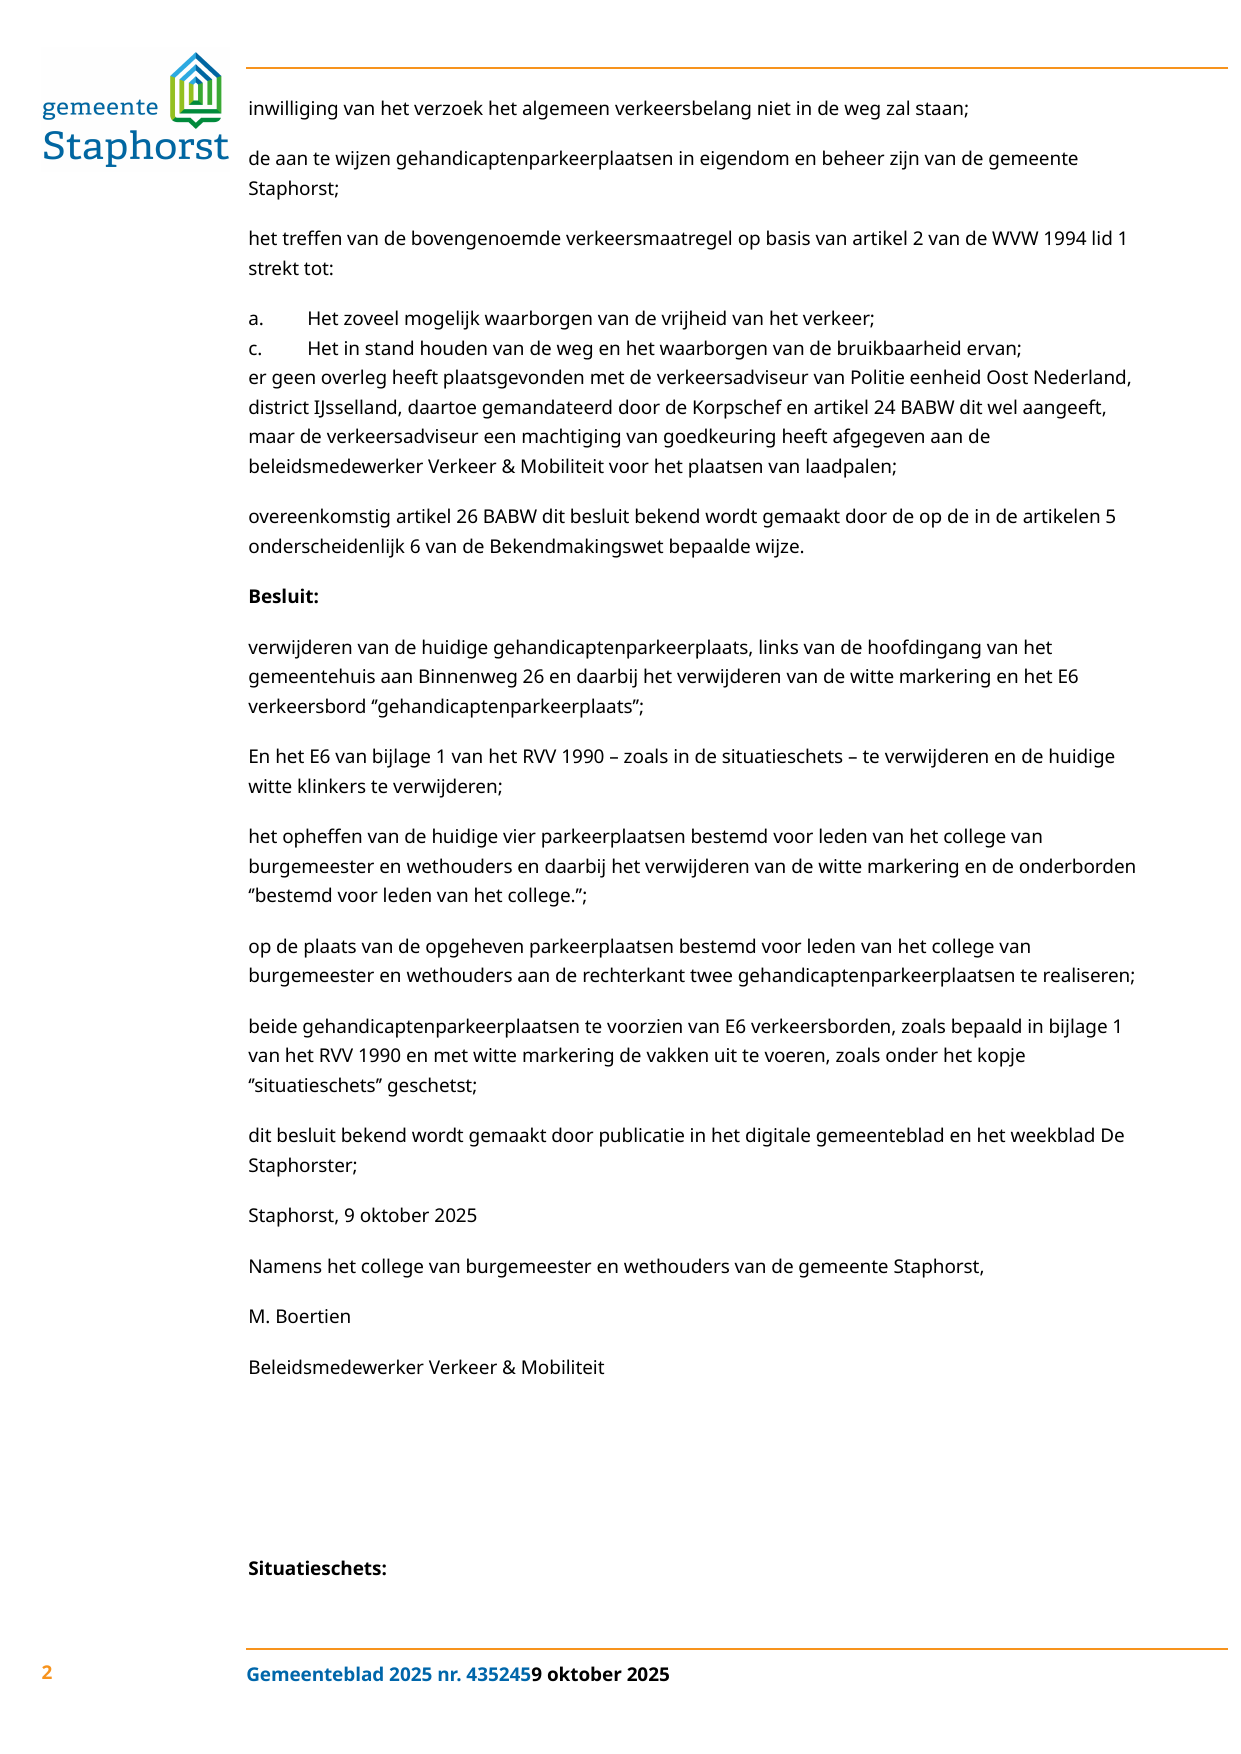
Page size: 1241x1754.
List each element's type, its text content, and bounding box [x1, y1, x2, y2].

text overeenkomstig artikel 26 BABW dit besluit bekend wordt gemaakt door de op de in de artikelen 5 onderscheidenlijk 6 van de Bekendmakingswet bepaalde wijze. [248, 503, 1152, 559]
text Besluit: [248, 583, 1152, 609]
text inwilliging van het verzoek het algemeen verkeersbelang niet in de weg zal staan; [248, 95, 1152, 121]
text op de plaats van de opgeheven parkeerplaatsen bestemd voor leden van het college van burgemeester en wethouders aan de rechterkant twee gehandicaptenparkeerplaatsen te realiseren; [248, 933, 1152, 988]
list Het zoveel mogelijk waarborgen van de vrijheid van het verkeer; [248, 305, 1152, 331]
text Namens het college van burgemeester en wethouders van de gemeente Staphorst, [248, 1253, 1152, 1279]
text er geen overleg heeft plaatsgevonden met de verkeersadviseur van Politie eenheid Oost Nederland, district IJsselland, daartoe gemandateerd door de Korpschef en artikel 24 BABW dit wel aangeeft, maar de verkeersadviseur een machtiging van goedkeuring heeft afgegeven aan de beleidsmedewerker Verkeer & Mobiliteit voor het plaatsen van laadpalen; [248, 364, 1152, 479]
text Situatieschets: [248, 1556, 1152, 1581]
text verwijderen van de huidige gehandicaptenparkeerplaats, links van de hoofdingang van het gemeentehuis aan Binnenweg 26 en daarbij het verwijderen van de witte markering en het E6 verkeersbord ‘’gehandicaptenparkeerplaats’’; [248, 634, 1152, 719]
picture [41, 47, 231, 172]
text het opheffen van de huidige vier parkeerplaatsen bestemd voor leden van het college van burgemeester en wethouders en daarbij het verwijderen van de witte markering en de onderborden ‘’bestemd voor leden van het college.’’; [248, 823, 1152, 908]
text Staphorst, 9 oktober 2025 [248, 1203, 1152, 1228]
text het treffen van de bovengenoemde verkeersmaatregel op basis van artikel 2 van de WVW 1994 lid 1 strekt tot: [248, 225, 1152, 281]
list Het in stand houden van de weg en het waarborgen van de bruikbaarheid ervan; [248, 335, 1152, 361]
text beide gehandicaptenparkeerplaatsen te voorzien van E6 verkeersborden, zoals bepaald in bijlage 1 van het RVV 1990 en met witte markering de vakken uit te voeren, zoals onder het kopje ‘’situatieschets’’ geschetst; [248, 1013, 1152, 1098]
text de aan te wijzen gehandicaptenparkeerplaatsen in eigendom en beheer zijn van de gemeente Staphorst; [248, 145, 1152, 201]
text dit besluit bekend wordt gemaakt door publicatie in het digitale gemeenteblad en het weekblad De Staphorster; [248, 1123, 1152, 1178]
text Beleidsmedewerker Verkeer & Mobiliteit [248, 1354, 1152, 1380]
text M. Boertien [248, 1303, 1152, 1329]
text En het E6 van bijlage 1 van het RVV 1990 – zoals in de situatieschets – te verwijderen en de huidige witte klinkers te verwijderen; [248, 743, 1152, 799]
